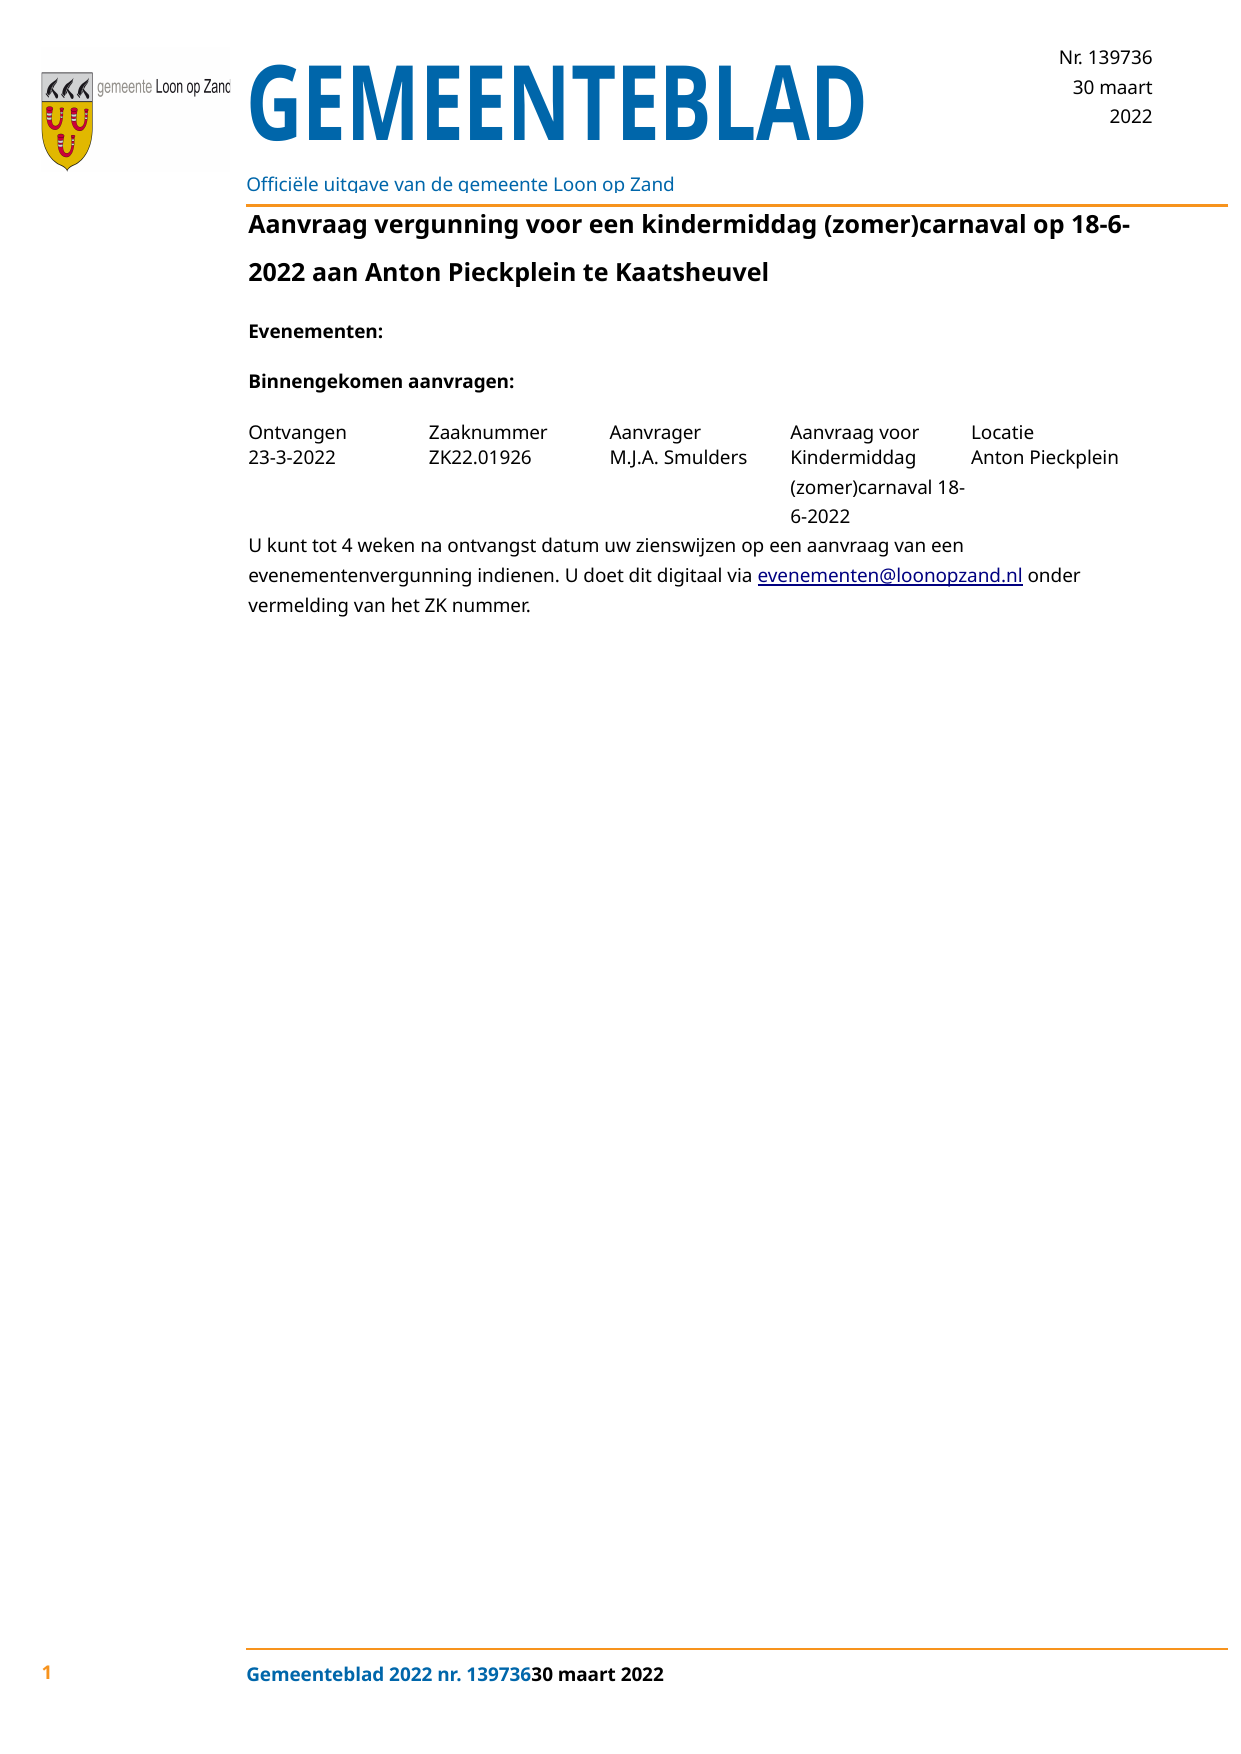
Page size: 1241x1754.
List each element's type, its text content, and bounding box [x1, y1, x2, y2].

table_header Ontvangen [248, 419, 429, 444]
table_header Aanvraag voor [790, 419, 971, 444]
table_cell 23-3-2022 [248, 445, 429, 529]
text Binnengekomen aanvragen: [248, 368, 1152, 394]
table_header Zaaknummer [429, 419, 609, 444]
table_cell M.J.A. Smulders [609, 445, 790, 529]
table_cell Kindermiddag (zomer)carnaval 18-6-2022 [790, 445, 971, 529]
text Aanvraag vergunning voor een kindermiddag (zomer)carnaval op 18-6-2022 aan Anton Pieckplein te Kaatsheuvel [248, 207, 1152, 288]
text Evenementen: [248, 318, 1152, 344]
table_cell Anton Pieckplein [971, 445, 1152, 529]
table_header Locatie [971, 419, 1152, 444]
picture [41, 47, 231, 172]
table_cell ZK22.01926 [429, 445, 609, 529]
table_header Aanvrager [609, 419, 790, 444]
text U kunt tot 4 weken na ontvangst datum uw zienswijzen op een aanvraag van een evenementenvergunning indienen. U doet dit digitaal via evenementen@loonopzand.nl onder vermelding van het ZK nummer. [248, 533, 1152, 618]
